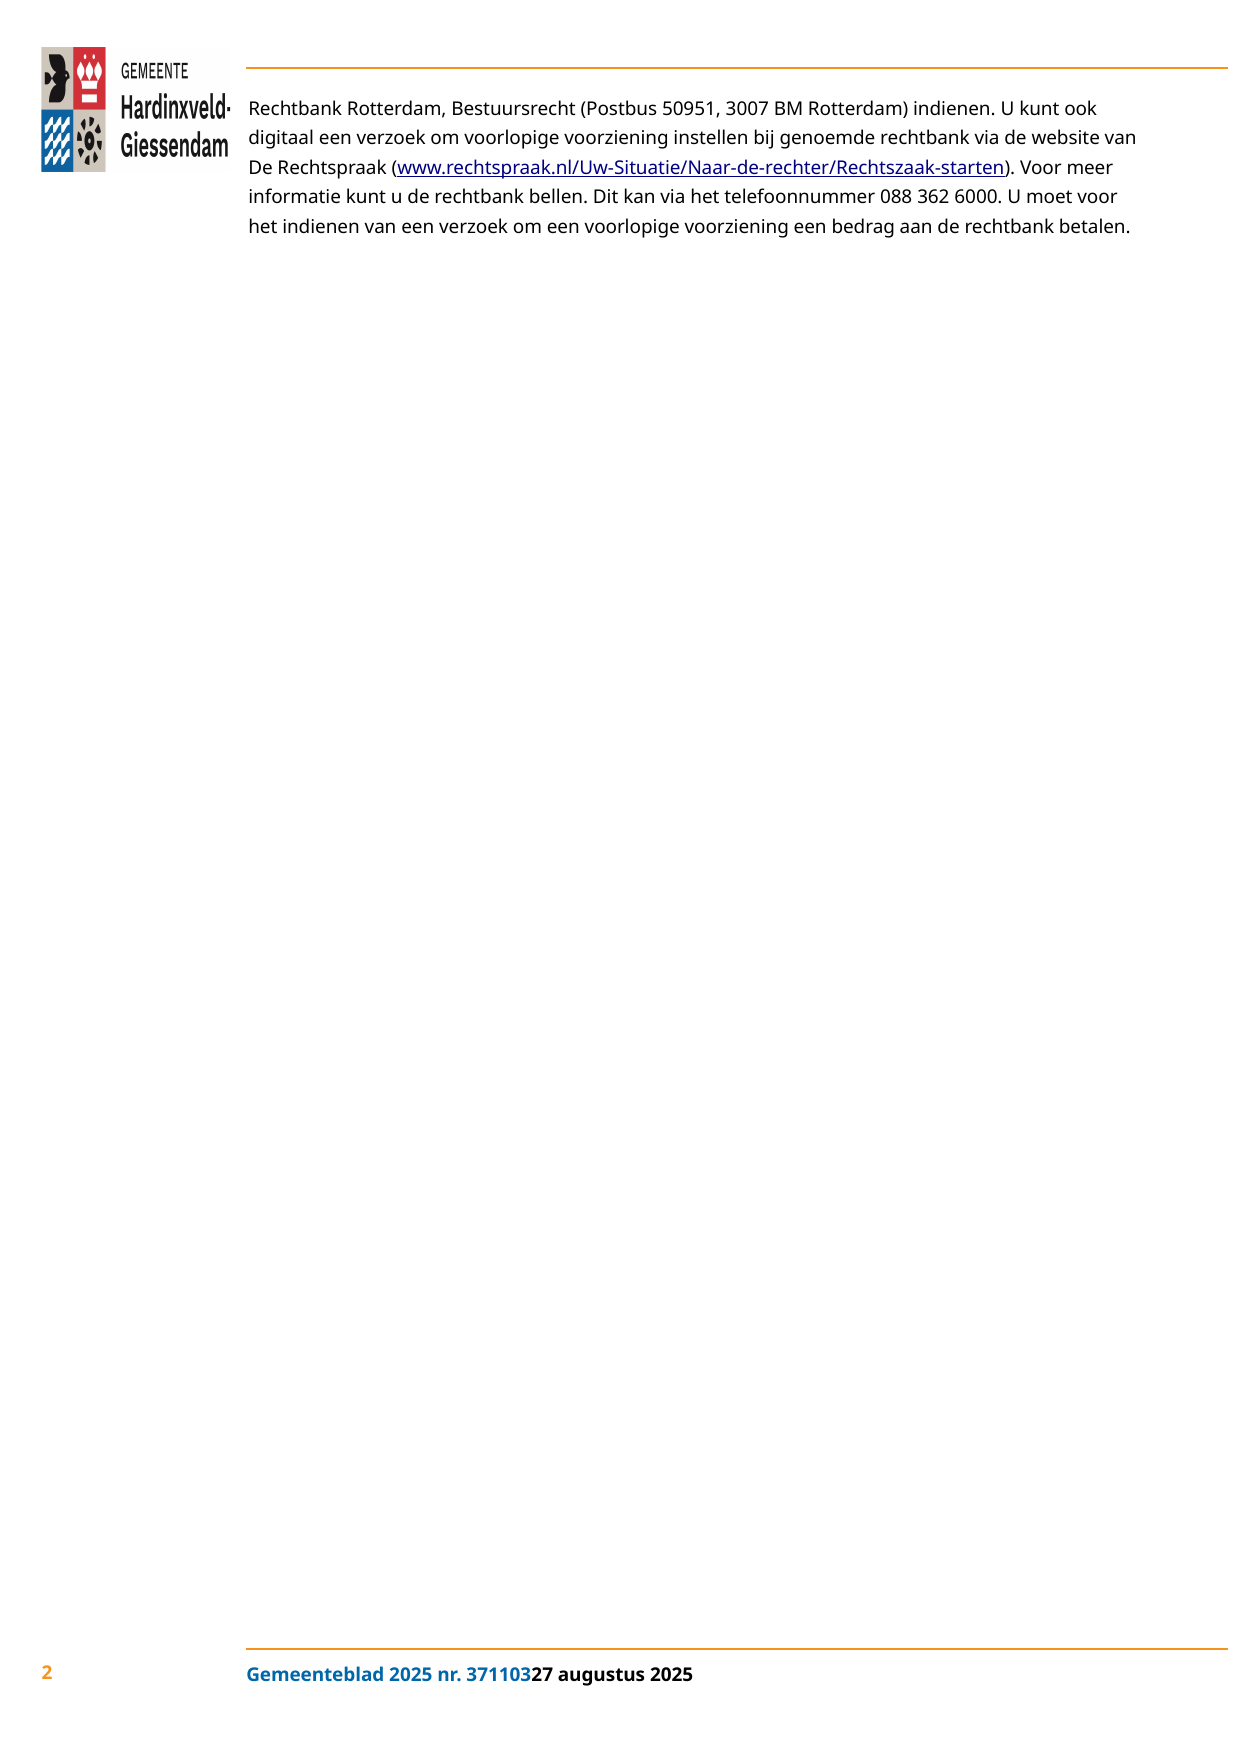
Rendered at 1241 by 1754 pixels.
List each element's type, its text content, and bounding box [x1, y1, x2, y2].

text Rechtbank Rotterdam, Bestuursrecht (Postbus 50951, 3007 BM Rotterdam) indienen. U kunt ook digitaal een verzoek om voorlopige voorziening instellen bij genoemde rechtbank via de website van De Rechtspraak (www.rechtspraak.nl/Uw-Situatie/Naar-de-rechter/Rechtszaak-starten). Voor meer informatie kunt u de rechtbank bellen. Dit kan via het telefoonnummer 088 362 6000. U moet voor het indienen van een verzoek om een voorlopige voorziening een bedrag aan de rechtbank betalen. [248, 95, 1152, 239]
picture [41, 47, 231, 172]
